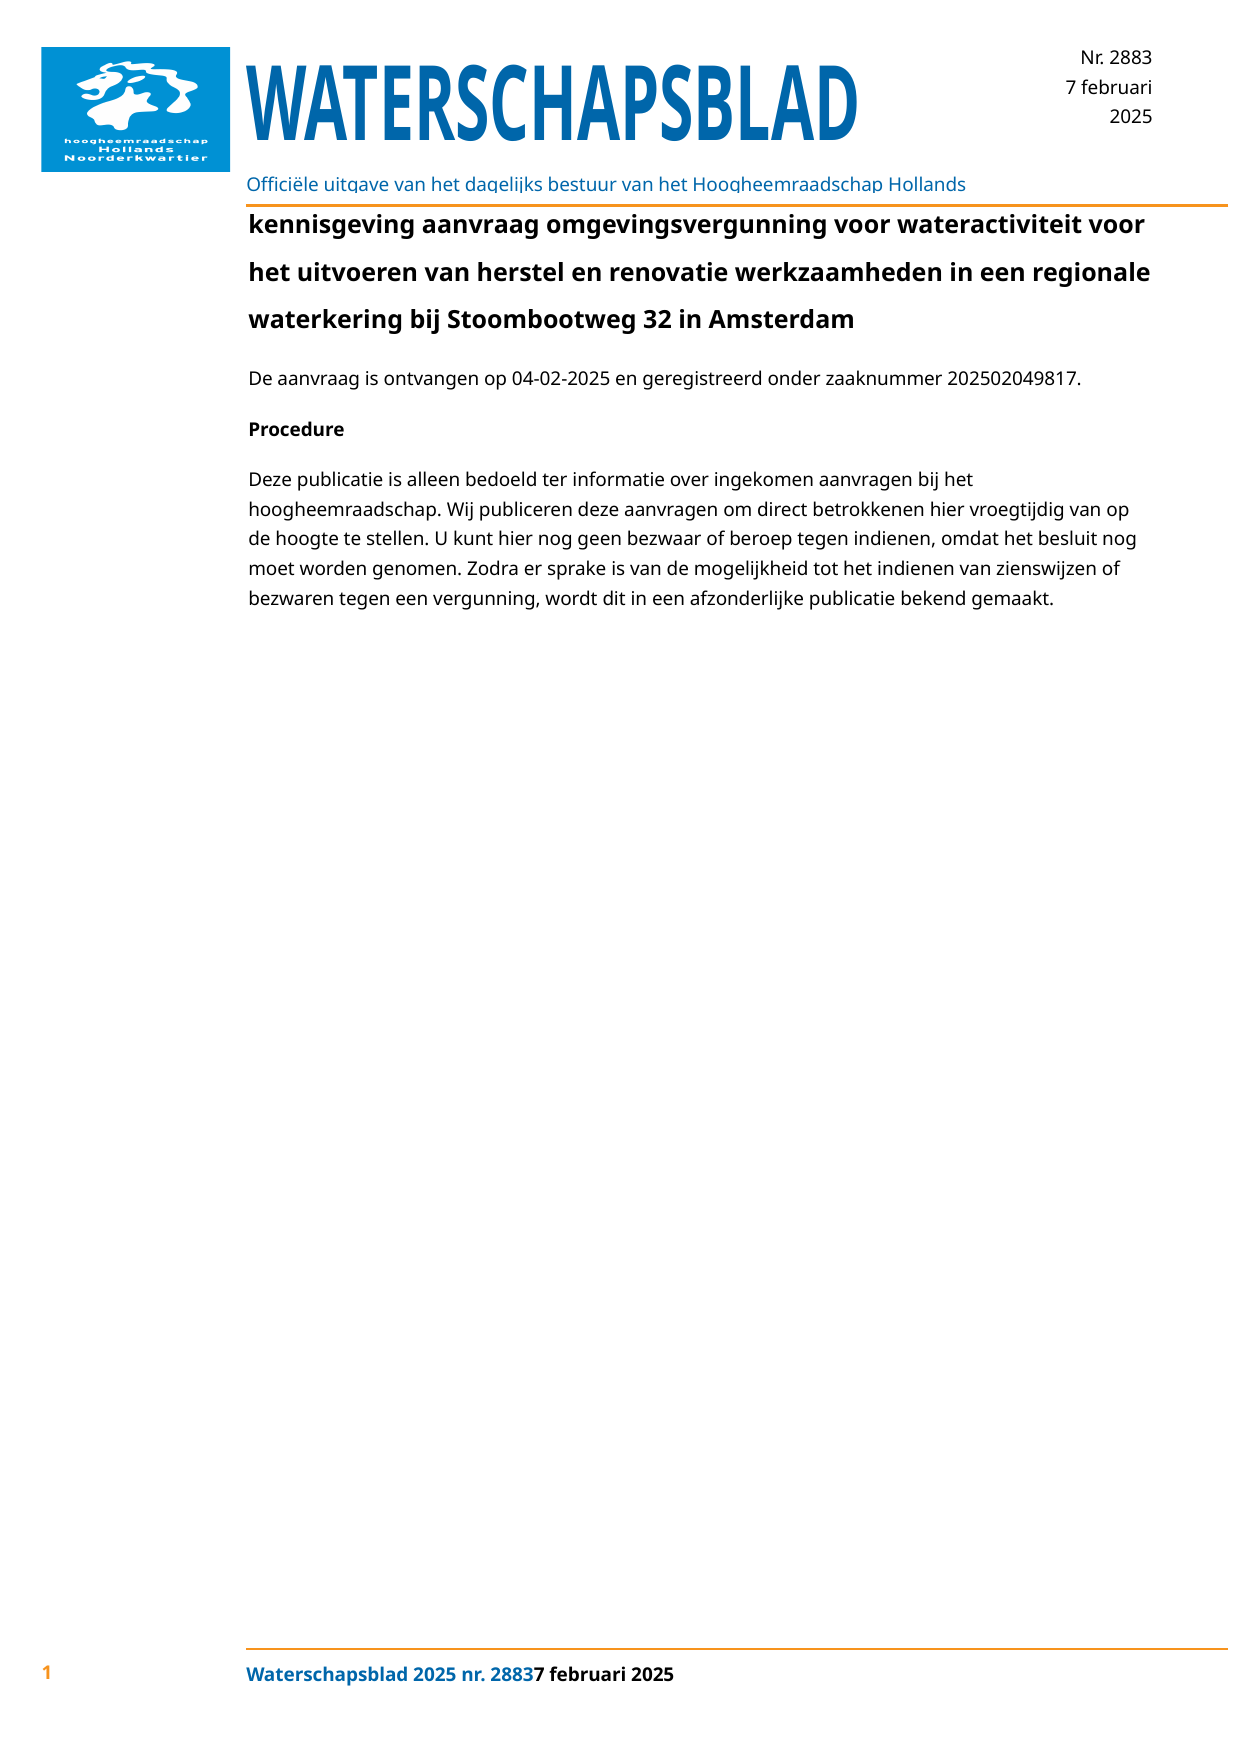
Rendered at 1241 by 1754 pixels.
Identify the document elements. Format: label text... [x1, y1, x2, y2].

text kennisgeving aanvraag omgevingsvergunning voor wateractiviteit voor het uitvoeren van herstel en renovatie werkzaamheden in een regionale waterkering bij Stoombootweg 32 in Amsterdam [248, 207, 1152, 336]
text Deze publicatie is alleen bedoeld ter informatie over ingekomen aanvragen bij het hoogheemraadschap. Wij publiceren deze aanvragen om direct betrokkenen hier vroegtijdig van op de hoogte te stellen. U kunt hier nog geen bezwaar of beroep tegen indienen, omdat het besluit nog moet worden genomen. Zodra er sprake is van de mogelijkheid tot het indienen van zienswijzen of bezwaren tegen een vergunning, wordt dit in een afzonderlijke publicatie bekend gemaakt. [248, 466, 1152, 610]
text De aanvraag is ontvangen op 04-02-2025 en geregistreerd onder zaaknummer 202502049817. [248, 366, 1152, 391]
picture [129, 76, 144, 82]
picture [118, 62, 197, 112]
text Procedure [248, 416, 1152, 442]
picture [78, 64, 122, 99]
picture [88, 87, 157, 130]
